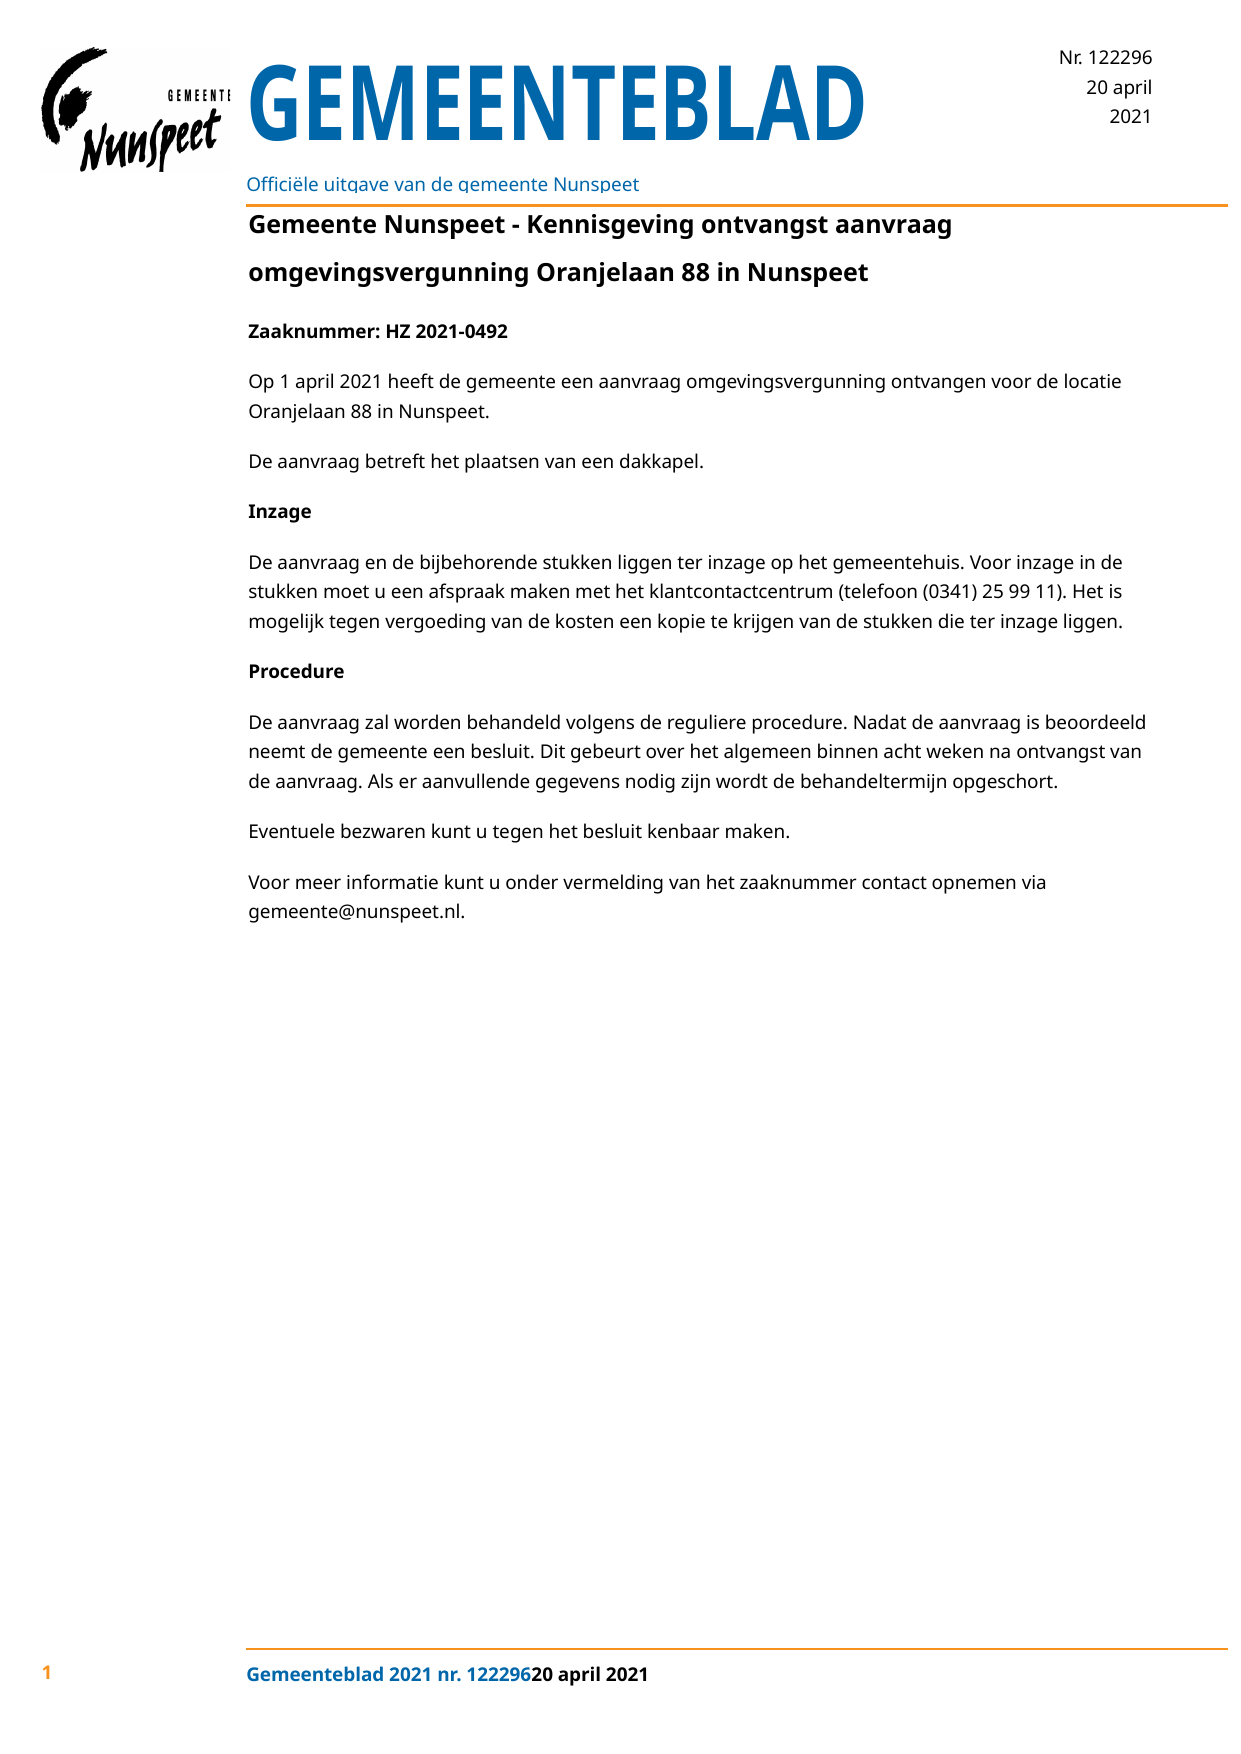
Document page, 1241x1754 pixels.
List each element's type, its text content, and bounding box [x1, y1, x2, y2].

text Procedure [248, 659, 1152, 684]
text De aanvraag betreft het plaatsen van een dakkapel. [248, 448, 1152, 474]
text De aanvraag en de bijbehorende stukken liggen ter inzage op het gemeentehuis. Voor inzage in de stukken moet u een afspraak maken met het klantcontactcentrum (telefoon (0341) 25 99 11). Het is mogelijk tegen vergoeding van de kosten een kopie te krijgen van de stukken die ter inzage liggen. [248, 549, 1152, 634]
text Gemeente Nunspeet - Kennisgeving ontvangst aanvraag omgevingsvergunning Oranjelaan 88 in Nunspeet [248, 207, 1152, 288]
text Zaaknummer: HZ 2021-0492 [248, 318, 1152, 344]
text Voor meer informatie kunt u onder vermelding van het zaaknummer contact opnemen via gemeente@nunspeet.nl. [248, 869, 1152, 924]
text Inzage [248, 499, 1152, 524]
text De aanvraag zal worden behandeld volgens de reguliere procedure. Nadat de aanvraag is beoordeeld neemt de gemeente een besluit. Dit gebeurt over het algemeen binnen acht weken na ontvangst van de aanvraag. Als er aanvullende gegevens nodig zijn wordt de behandeltermijn opgeschort. [248, 709, 1152, 794]
text Eventuele bezwaren kunt u tegen het besluit kenbaar maken. [248, 819, 1152, 844]
picture [41, 47, 231, 172]
text Op 1 april 2021 heeft de gemeente een aanvraag omgevingsvergunning ontvangen voor de locatie Oranjelaan 88 in Nunspeet. [248, 368, 1152, 424]
